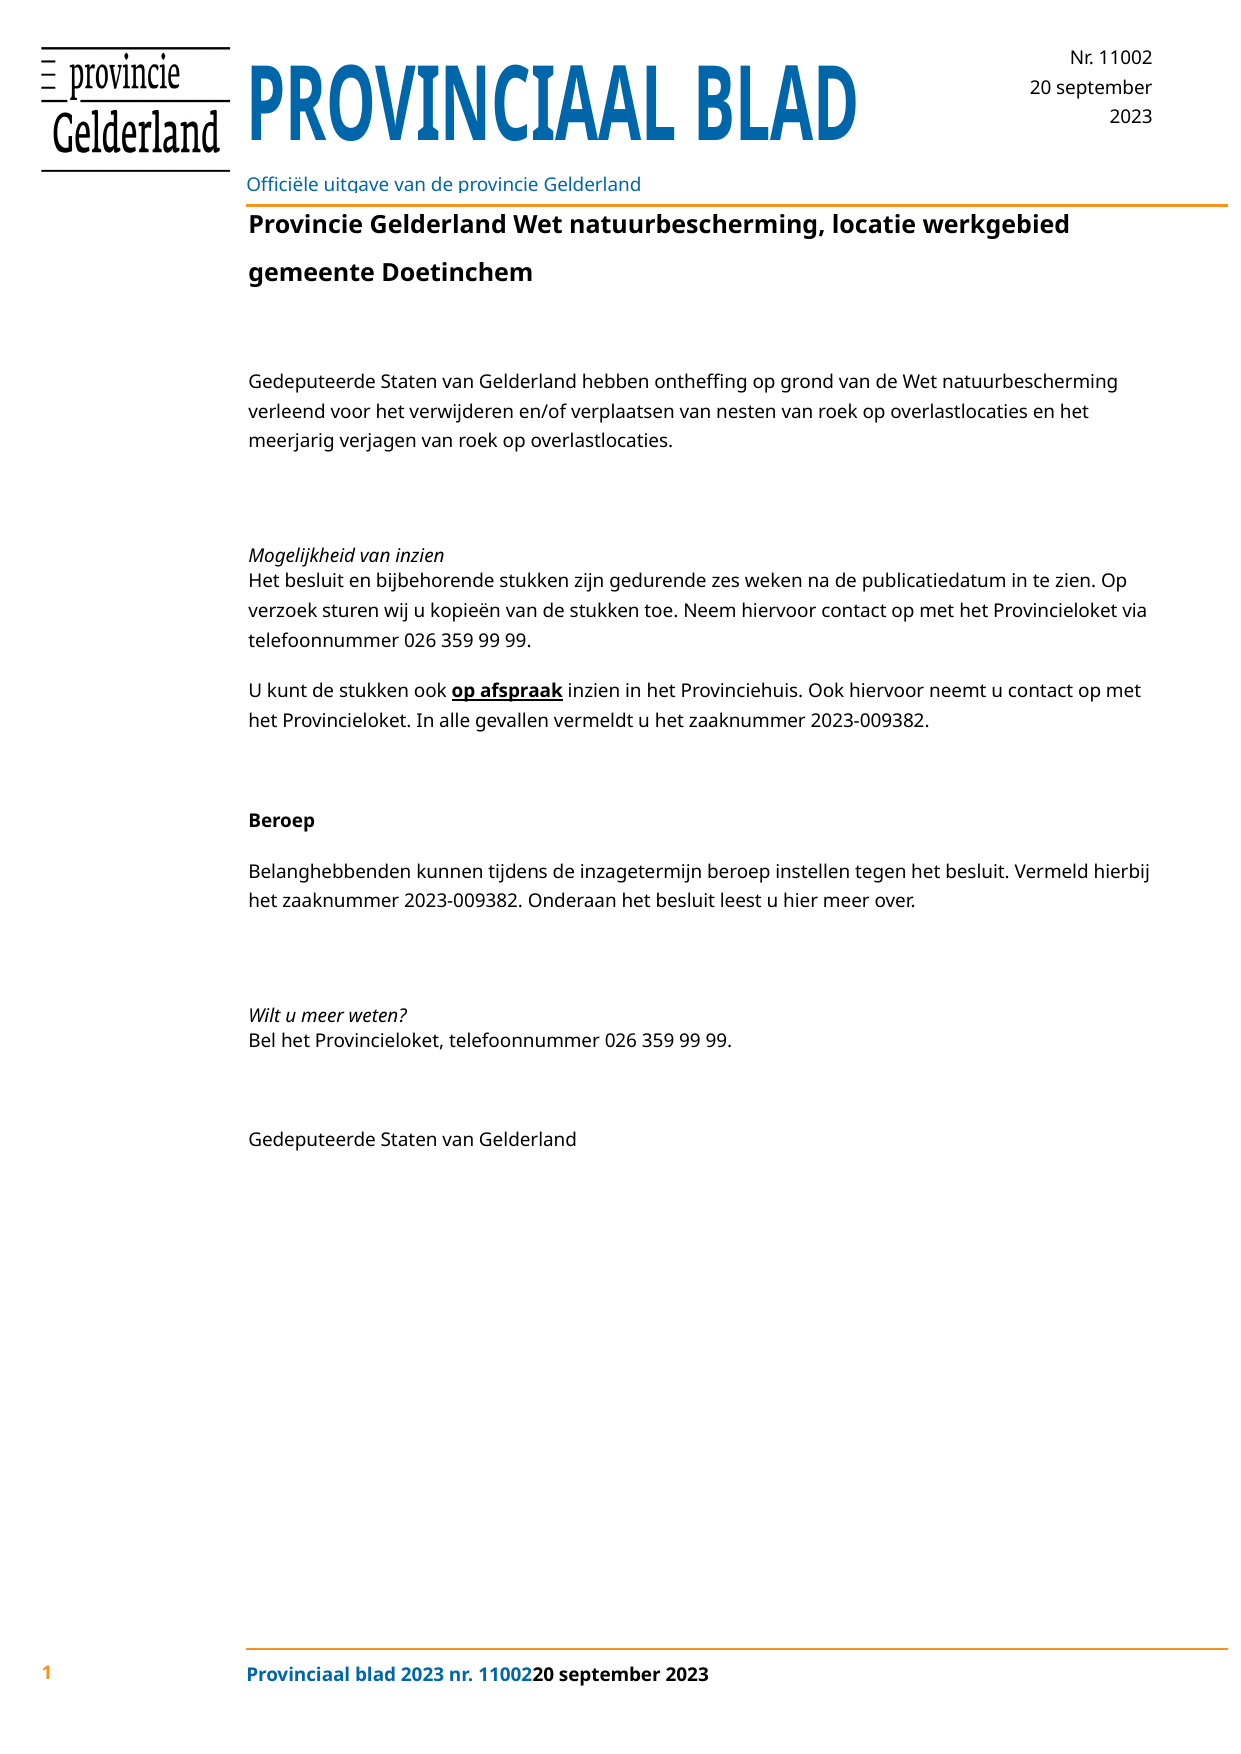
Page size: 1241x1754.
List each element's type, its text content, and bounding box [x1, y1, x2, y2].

text Provincie Gelderland Wet natuurbescherming, locatie werkgebied gemeente Doetinchem [248, 207, 1152, 288]
text Mogelijkheid van inzien [248, 542, 1152, 568]
text Belanghebbenden kunnen tijdens de inzagetermijn beroep instellen tegen het besluit. Vermeld hierbij het zaaknummer 2023-009382. Onderaan het besluit leest u hier meer over. [248, 858, 1152, 913]
text Wilt u meer weten? [248, 1002, 1152, 1028]
text Het besluit en bijbehorende stukken zijn gedurende zes weken na de publicatiedatum in te zien. Op verzoek sturen wij u kopieën van de stukken toe. Neem hiervoor contact op met het Provincieloket via telefoonnummer 026 359 99 99. [248, 568, 1152, 652]
text Beroep [248, 808, 1152, 833]
text U kunt de stukken ook op afspraak inzien in het Provinciehuis. Ook hiervoor neemt u contact op met het Provincieloket. In alle gevallen vermeldt u het zaaknummer 2023-009382. [248, 677, 1152, 732]
picture [41, 47, 231, 172]
text Bel het Provincieloket, telefoonnummer 026 359 99 99. [248, 1028, 1152, 1053]
text Gedeputeerde Staten van Gelderland [248, 1126, 1152, 1152]
text Gedeputeerde Staten van Gelderland hebben ontheffing op grond van de Wet natuurbescherming verleend voor het verwijderen en/of verplaatsen van nesten van roek op overlastlocaties en het meerjarig verjagen van roek op overlastlocaties. [248, 368, 1152, 453]
